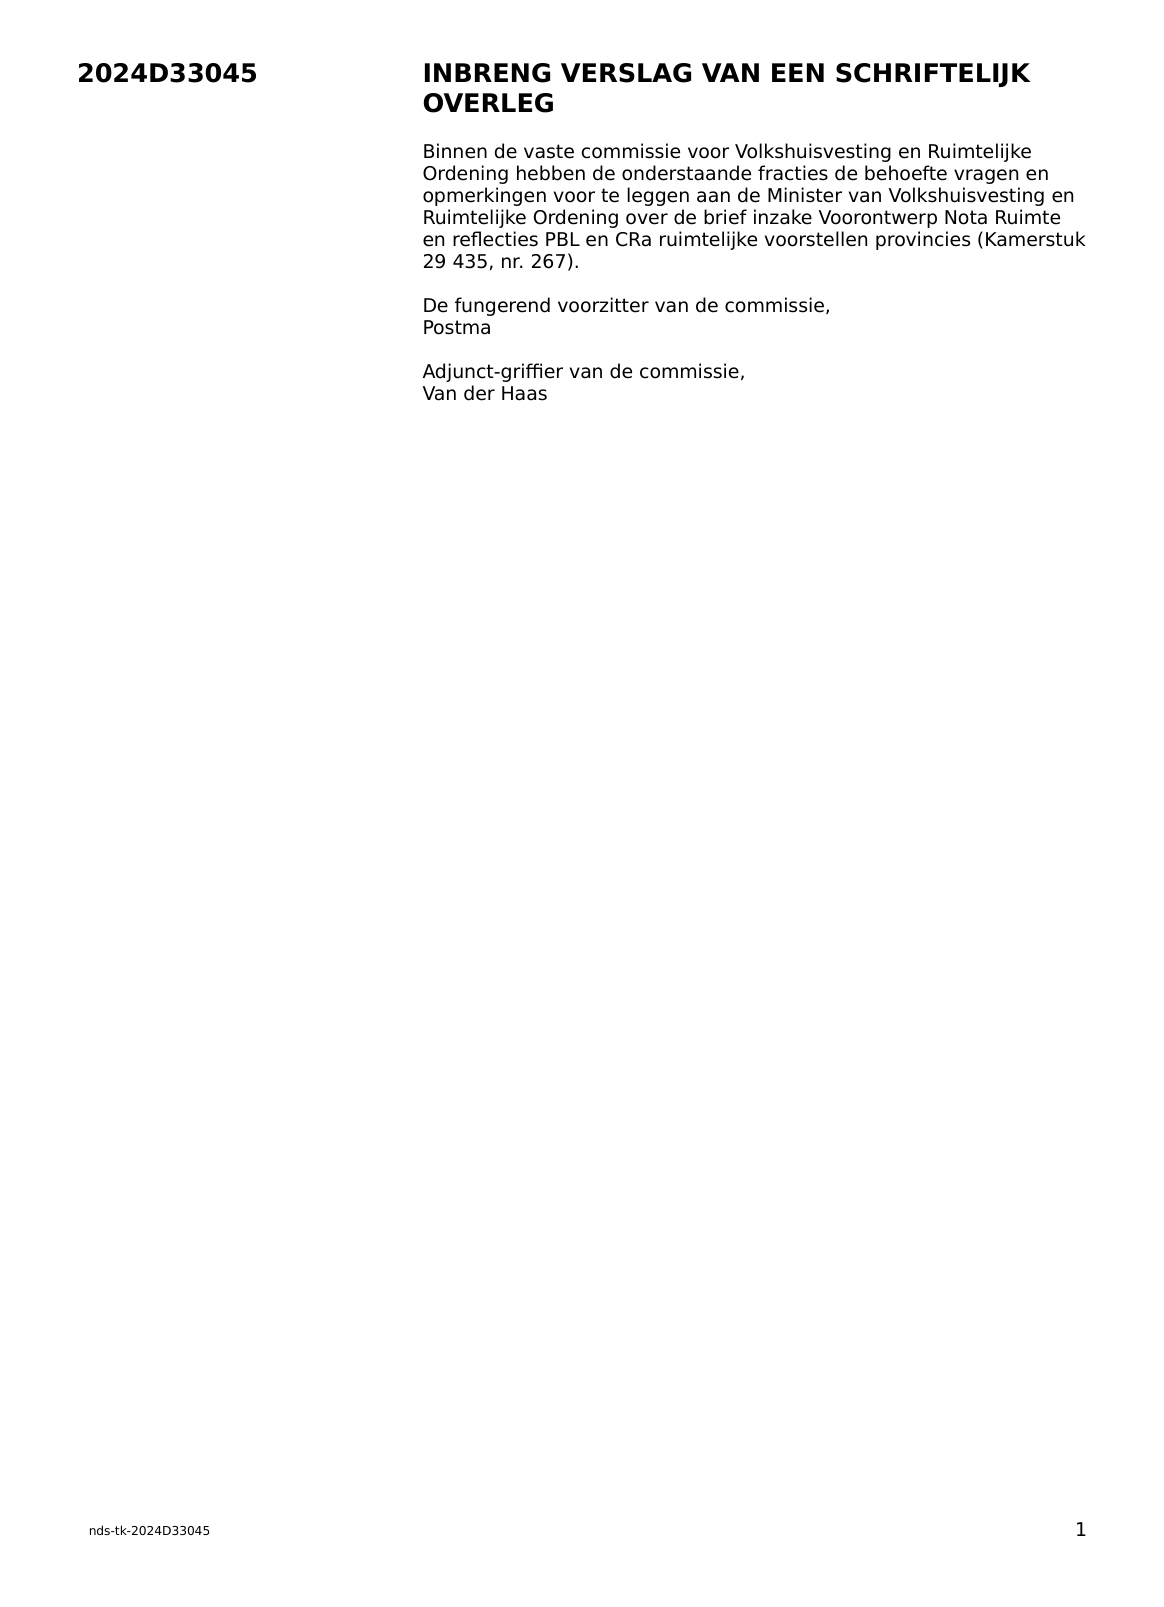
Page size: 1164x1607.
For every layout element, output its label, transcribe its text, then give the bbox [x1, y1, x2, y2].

text Van der Haas [422, 383, 1087, 405]
text Postma [422, 317, 1087, 339]
text 2024D33045 INBRENG VERSLAG VAN EEN SCHRIFTELIJK OVERLEG [77, 59, 1087, 118]
text Binnen de vaste commissie voor Volkshuisvesting en Ruimtelijke Ordening hebben de onderstaande fracties de behoefte vragen en opmerkingen voor te leggen aan de Minister van Volkshuisvesting en Ruimtelijke Ordening over de brief inzake Voorontwerp Nota Ruimte en reflecties PBL en CRa ruimtelijke voorstellen provincies (Kamerstuk 29 435, nr. 267). [422, 141, 1087, 272]
text nds-tk-2024D33045 [88, 1524, 323, 1538]
text Adjunct-griffier van de commissie, [422, 361, 1087, 383]
text De fungerend voorzitter van de commissie, [422, 295, 1087, 317]
